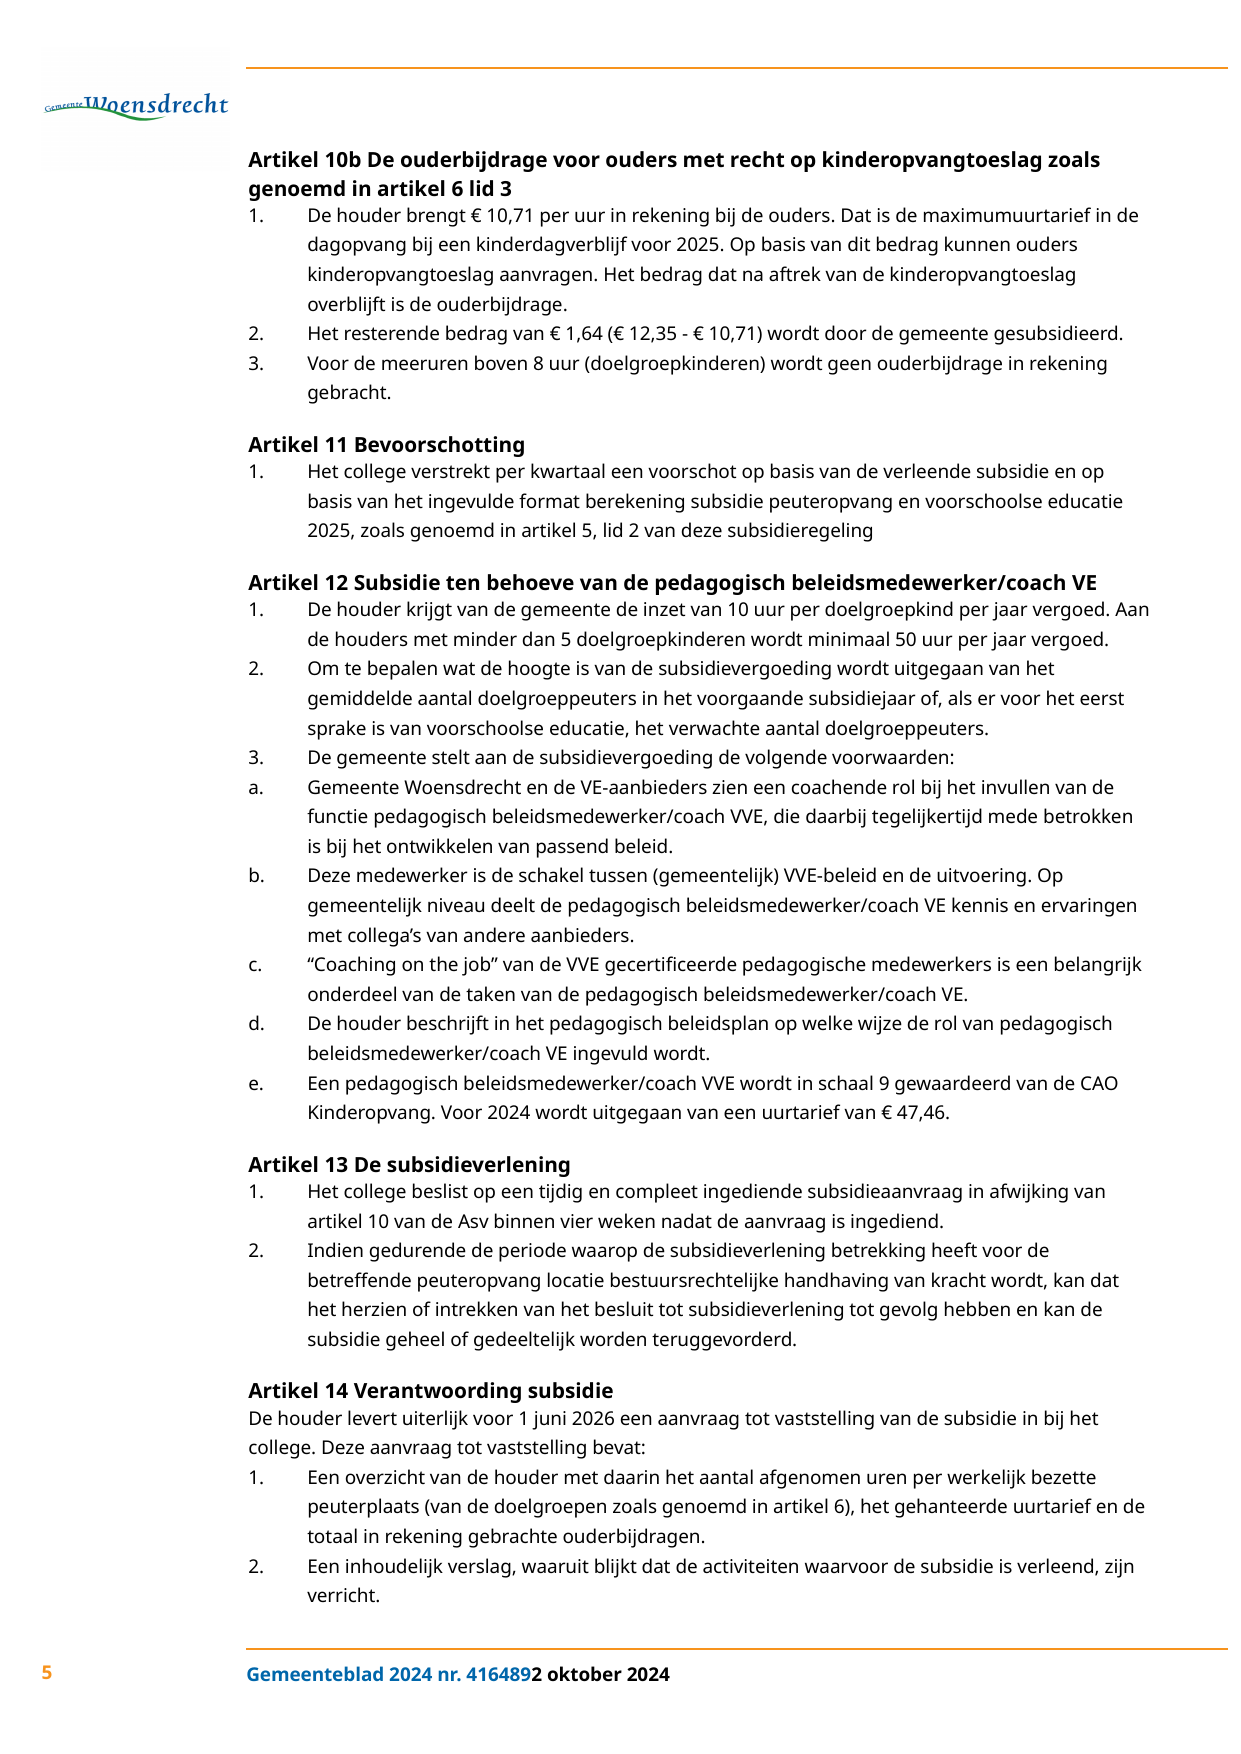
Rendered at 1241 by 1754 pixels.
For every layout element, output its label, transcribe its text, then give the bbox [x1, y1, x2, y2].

list De houder brengt € 10,71 per uur in rekening bij de ouders. Dat is de maximumuurtarief in de dagopvang bij een kinderdagverblijf voor 2025. Op basis van dit bedrag kunnen ouders kinderopvangtoeslag aanvragen. Het bedrag dat na aftrek van de kinderopvangtoeslag overblijft is de ouderbijdrage. [248, 202, 1152, 317]
list Een inhoudelijk verslag, waaruit blijkt dat de activiteiten waarvoor de subsidie is verleend, zijn verricht. [248, 1553, 1152, 1608]
list Voor de meeruren boven 8 uur (doelgroepkinderen) wordt geen ouderbijdrage in rekening gebracht. [248, 350, 1152, 405]
list “Coaching on the job” van de VVE gecertificeerde pedagogische medewerkers is een belangrijk onderdeel van de taken van de pedagogisch beleidsmedewerker/coach VE. [248, 951, 1152, 1007]
text Artikel 10b De ouderbijdrage voor ouders met recht op kinderopvangtoeslag zoals genoemd in artikel 6 lid 3 [248, 145, 1152, 202]
picture [41, 47, 231, 172]
text Artikel 14 Verantwoording subsidie [248, 1377, 1152, 1405]
list Deze medewerker is de schakel tussen (gemeentelijk) VVE-beleid en de uitvoering. Op gemeentelijk niveau deelt de pedagogisch beleidsmedewerker/coach VE kennis en ervaringen met collega’s van andere aanbieders. [248, 863, 1152, 948]
list Het college verstrekt per kwartaal een voorschot op basis van de verleende subsidie en op basis van het ingevulde format berekening subsidie peuteropvang en voorschoolse educatie 2025, zoals genoemd in artikel 5, lid 2 van deze subsidieregeling [248, 458, 1152, 543]
list De houder beschrijft in het pedagogisch beleidsplan op welke wijze de rol van pedagogisch beleidsmedewerker/coach VE ingevuld wordt. [248, 1011, 1152, 1066]
text Artikel 12 Subsidie ten behoeve van de pedagogisch beleidsmedewerker/coach VE [248, 568, 1152, 596]
list De gemeente stelt aan de subsidievergoeding de volgende voorwaarden: [248, 744, 1152, 770]
list Een pedagogisch beleidsmedewerker/coach VVE wordt in schaal 9 gewaardeerd van de CAO Kinderopvang. Voor 2024 wordt uitgegaan van een uurtarief van € 47,46. [248, 1070, 1152, 1125]
text Artikel 11 Bevoorschotting [248, 430, 1152, 458]
list Indien gedurende de periode waarop de subsidieverlening betrekking heeft voor de betreffende peuteropvang locatie bestuursrechtelijke handhaving van kracht wordt, kan dat het herzien of intrekken van het besluit tot subsidieverlening tot gevolg hebben en kan de subsidie geheel of gedeeltelijk worden teruggevorderd. [248, 1237, 1152, 1352]
list Een overzicht van de houder met daarin het aantal afgenomen uren per werkelijk bezette peuterplaats (van de doelgroepen zoals genoemd in artikel 6), het gehanteerde uurtarief en de totaal in rekening gebrachte ouderbijdragen. [248, 1464, 1152, 1549]
list Gemeente Woensdrecht en de VE-aanbieders zien een coachende rol bij het invullen van de functie pedagogisch beleidsmedewerker/coach VVE, die daarbij tegelijkertijd mede betrokken is bij het ontwikkelen van passend beleid. [248, 774, 1152, 859]
list Het college beslist op een tijdig en compleet ingediende subsidieaanvraag in afwijking van artikel 10 van de Asv binnen vier weken nadat de aanvraag is ingediend. [248, 1178, 1152, 1233]
list Om te bepalen wat de hoogte is van de subsidievergoeding wordt uitgegaan van het gemiddelde aantal doelgroeppeuters in het voorgaande subsidiejaar of, als er voor het eerst sprake is van voorschoolse educatie, het verwachte aantal doelgroeppeuters. [248, 656, 1152, 741]
text De houder levert uiterlijk voor 1 juni 2026 een aanvraag tot vaststelling van de subsidie in bij het college. Deze aanvraag tot vaststelling bevat: [248, 1405, 1152, 1460]
list De houder krijgt van de gemeente de inzet van 10 uur per doelgroepkind per jaar vergoed. Aan de houders met minder dan 5 doelgroepkinderen wordt minimaal 50 uur per jaar vergoed. [248, 596, 1152, 652]
list Het resterende bedrag van € 1,64 (€ 12,35 - € 10,71) wordt door de gemeente gesubsidieerd. [248, 320, 1152, 346]
text Artikel 13 De subsidieverlening [248, 1150, 1152, 1178]
